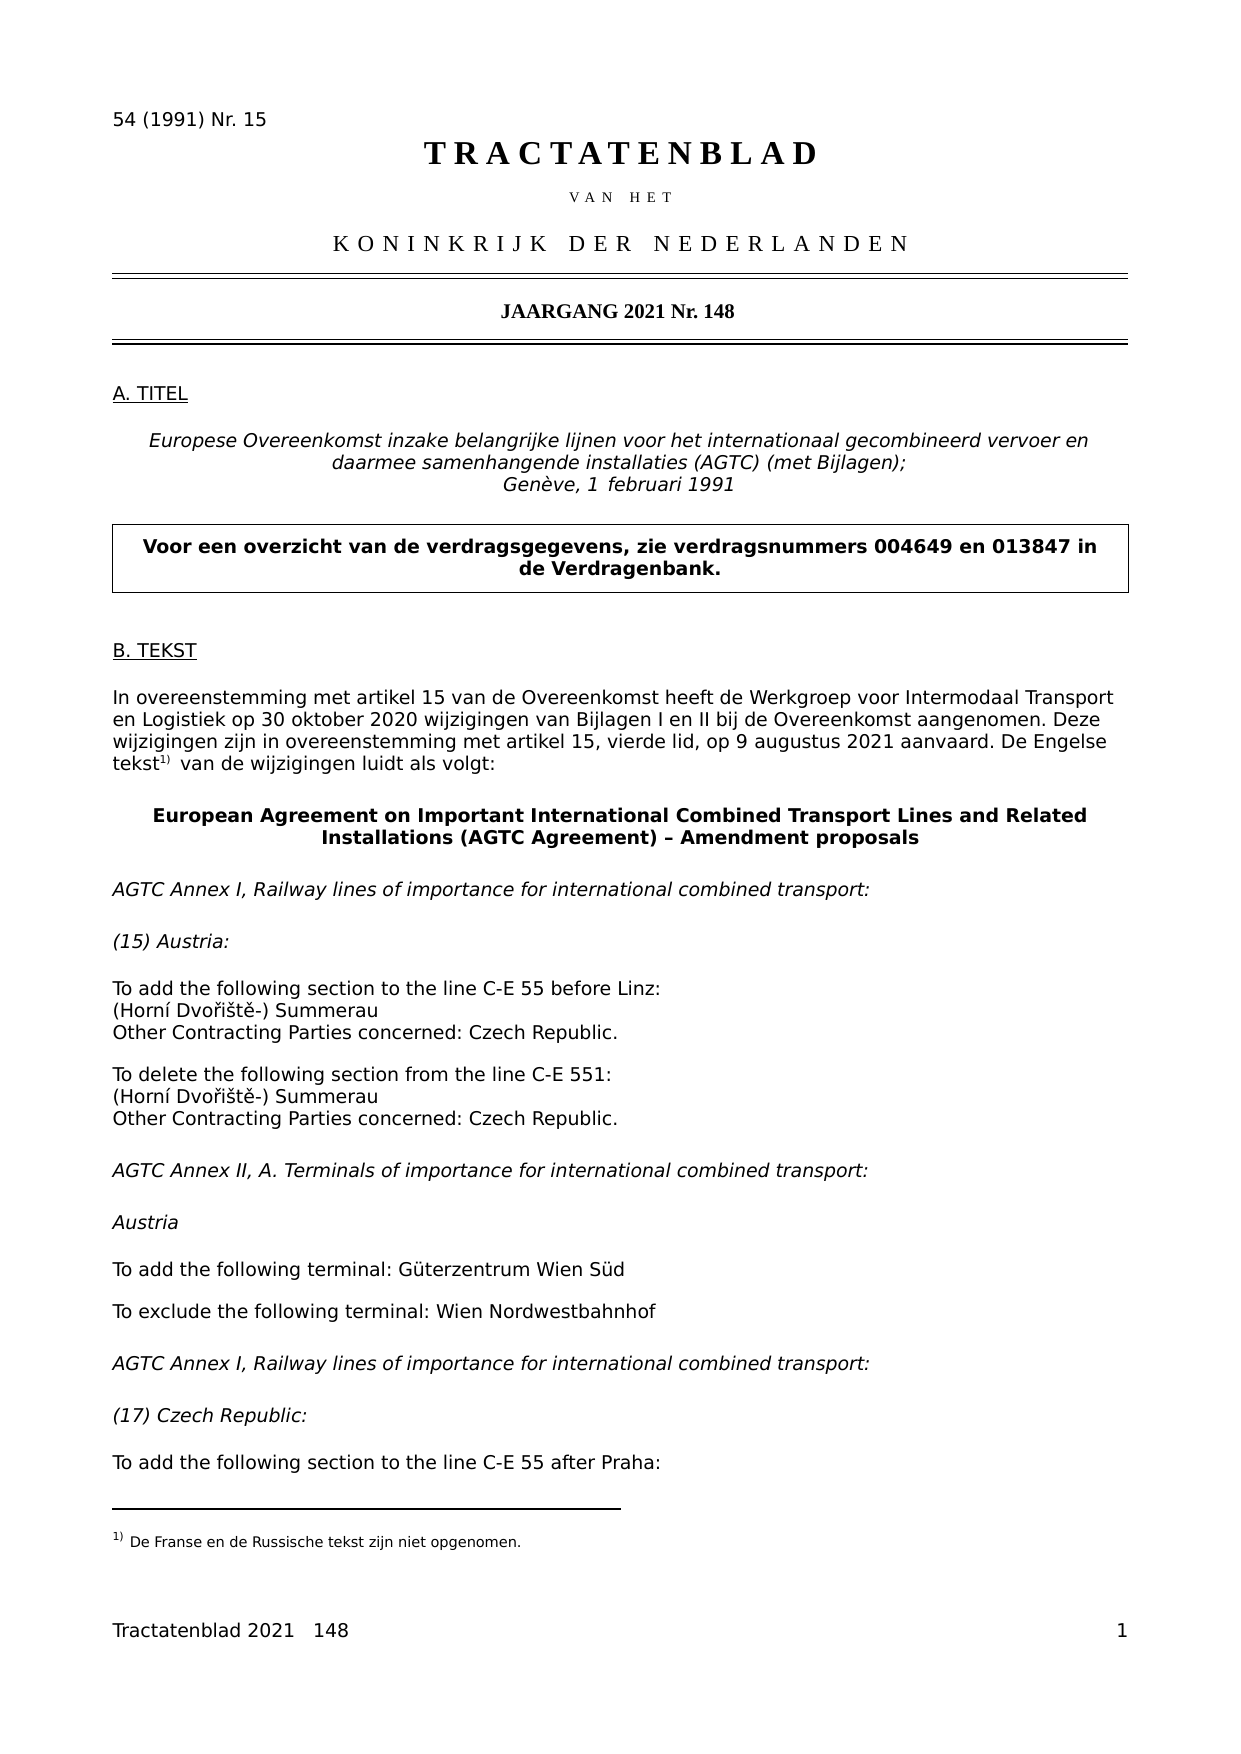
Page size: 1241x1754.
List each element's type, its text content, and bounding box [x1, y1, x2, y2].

subtitle AGTC Annex I, Railway lines of importance for international combined transport: [112, 879, 1128, 901]
subtitle European Agreement on Important International Combined Transport Lines and Related Installations (AGTC Agreement) – Amendment proposals [112, 805, 1128, 849]
text VAN HET [112, 189, 1128, 206]
text To add the following section to the line C-E 55 after Praha: [112, 1452, 1128, 1474]
text (Horní Dvořiště-) Summerau [112, 1000, 1128, 1022]
subtitle AGTC Annex II, A. Terminals of importance for international combined transport: [112, 1160, 1128, 1182]
text JAARGANG 2021 Nr. 148 [112, 299, 1128, 323]
text Europese Overeenkomst inzake belangrijke lijnen voor het internationaal gecombineerd vervoer en daarmee samenhangende installaties (AGTC) (met Bijlagen); [112, 430, 1128, 474]
text 54 (1991) Nr. 15 [112, 109, 1128, 131]
subtitle Austria [112, 1212, 1128, 1234]
text De Franse en de Russische tekst zijn niet opgenomen. [112, 1530, 1128, 1552]
text Other Contracting Parties concerned: Czech Republic. [112, 1108, 1128, 1130]
subtitle A. TITEL [112, 383, 1128, 405]
text To add the following section to the line C-E 55 before Linz: [112, 978, 1128, 1000]
text (Horní Dvořiště-) Summerau [112, 1086, 1128, 1108]
text To exclude the following terminal: Wien Nordwestbahnhof [112, 1301, 1128, 1323]
subtitle (17) Czech Republic: [112, 1405, 1128, 1427]
subtitle B. TEKST [112, 640, 1128, 662]
text In overeenstemming met artikel 15 van de Overeenkomst heeft de Werkgroep voor Intermodaal Transport en Logistiek op 30 oktober 2020 wijzigingen van Bijlagen I en II bij de Overeenkomst aangenomen. Deze wijzigingen zijn in overeenstemming met artikel 15, vierde lid, op 9 augustus 2021 aanvaard. De Engelse tekst van de wijzigingen luidt als volgt: [112, 687, 1128, 775]
text To delete the following section from the line C-E 551: [112, 1064, 1128, 1086]
subtitle (15) Austria: [112, 931, 1128, 953]
subtitle AGTC Annex I, Railway lines of importance for international combined transport: [112, 1353, 1128, 1375]
text TRACTATENBLAD [112, 133, 1128, 172]
text To add the following terminal: Güterzentrum Wien Süd [112, 1259, 1128, 1281]
text Other Contracting Parties concerned: Czech Republic. [112, 1022, 1128, 1044]
text Genève, 1 februari 1991 [112, 474, 1128, 496]
text KONINKRIJK DER NEDERLANDEN [112, 229, 1128, 256]
